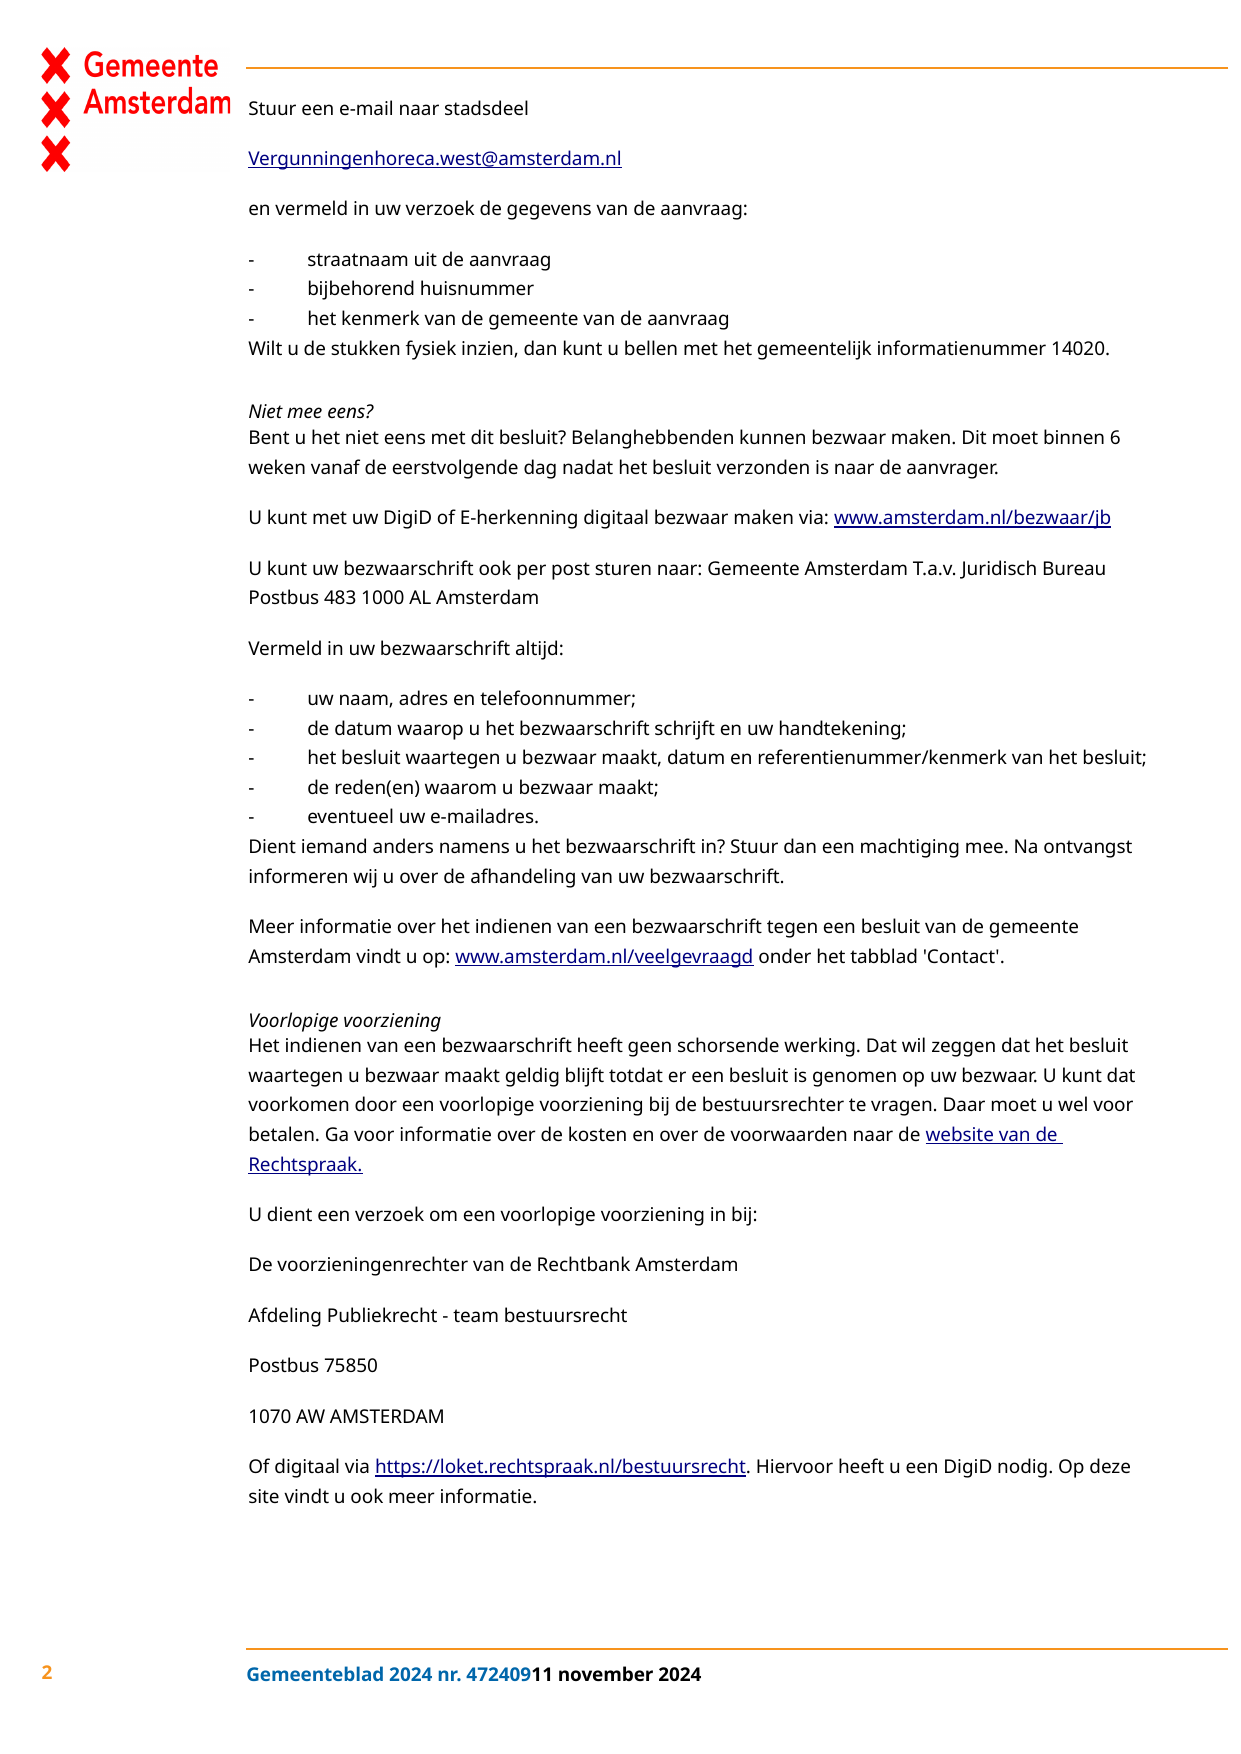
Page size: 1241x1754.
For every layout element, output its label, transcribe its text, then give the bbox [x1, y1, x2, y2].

list het kenmerk van de gemeente van de aanvraag [248, 305, 1152, 331]
text Meer informatie over het indienen van een bezwaarschrift tegen een besluit van de gemeente Amsterdam vindt u op: www.amsterdam.nl/veelgevraagd onder het tabblad 'Contact'. [248, 913, 1152, 968]
text Vermeld in uw bezwaarschrift altijd: [248, 635, 1152, 661]
text en vermeld in uw verzoek de gegevens van de aanvraag: [248, 196, 1152, 221]
text Niet mee eens? [248, 399, 1152, 424]
list bijbehorend huisnummer [248, 276, 1152, 301]
list de datum waarop u het bezwaarschrift schrijft en uw handtekening; [248, 715, 1152, 741]
text 1070 AW AMSTERDAM [248, 1403, 1152, 1429]
list het besluit waartegen u bezwaar maakt, datum en referentienummer/kenmerk van het besluit; [248, 744, 1152, 770]
text Bent u het niet eens met dit besluit? Belanghebbenden kunnen bezwaar maken. Dit moet binnen 6 weken vanaf de eerstvolgende dag nadat het besluit verzonden is naar de aanvrager. [248, 424, 1152, 480]
list straatnaam uit de aanvraag [248, 246, 1152, 272]
text Vergunningenhoreca.west@amsterdam.nl [248, 145, 1152, 171]
text Dient iemand anders namens u het bezwaarschrift in? Stuur dan een machtiging mee. Na ontvangst informeren wij u over de afhandeling van uw bezwaarschrift. [248, 833, 1152, 888]
list de reden(en) waarom u bezwaar maakt; [248, 774, 1152, 800]
text U dient een verzoek om een voorlopige voorziening in bij: [248, 1201, 1152, 1227]
list eventueel uw e-mailadres. [248, 804, 1152, 829]
text Wilt u de stukken fysiek inzien, dan kunt u bellen met het gemeentelijk informatienummer 14020. [248, 335, 1152, 361]
text Of digitaal via https://loket.rechtspraak.nl/bestuursrecht. Hiervoor heeft u een DigiD nodig. Op deze site vindt u ook meer informatie. [248, 1453, 1152, 1509]
picture [41, 47, 231, 172]
text U kunt met uw DigiD of E-herkenning digitaal bezwaar maken via: www.amsterdam.nl/bezwaar/jb [248, 504, 1152, 530]
text Stuur een e-mail naar stadsdeel [248, 95, 1152, 121]
list uw naam, adres en telefoonnummer; [248, 685, 1152, 711]
text Afdeling Publiekrecht - team bestuursrecht [248, 1302, 1152, 1328]
text Het indienen van een bezwaarschrift heeft geen schorsende werking. Dat wil zeggen dat het besluit waartegen u bezwaar maakt geldig blijft totdat er een besluit is genomen op uw bezwaar. U kunt dat voorkomen door een voorlopige voorziening bij de bestuursrechter te vragen. Daar moet u wel voor betalen. Ga voor informatie over de kosten en over de voorwaarden naar de website van de Rechtspraak. [248, 1032, 1152, 1177]
text Voorlopige voorziening [248, 1007, 1152, 1032]
text De voorzieningenrechter van de Rechtbank Amsterdam [248, 1252, 1152, 1277]
text U kunt uw bezwaarschrift ook per post sturen naar: Gemeente Amsterdam T.a.v. Juridisch Bureau Postbus 483 1000 AL Amsterdam [248, 555, 1152, 610]
text Postbus 75850 [248, 1352, 1152, 1378]
